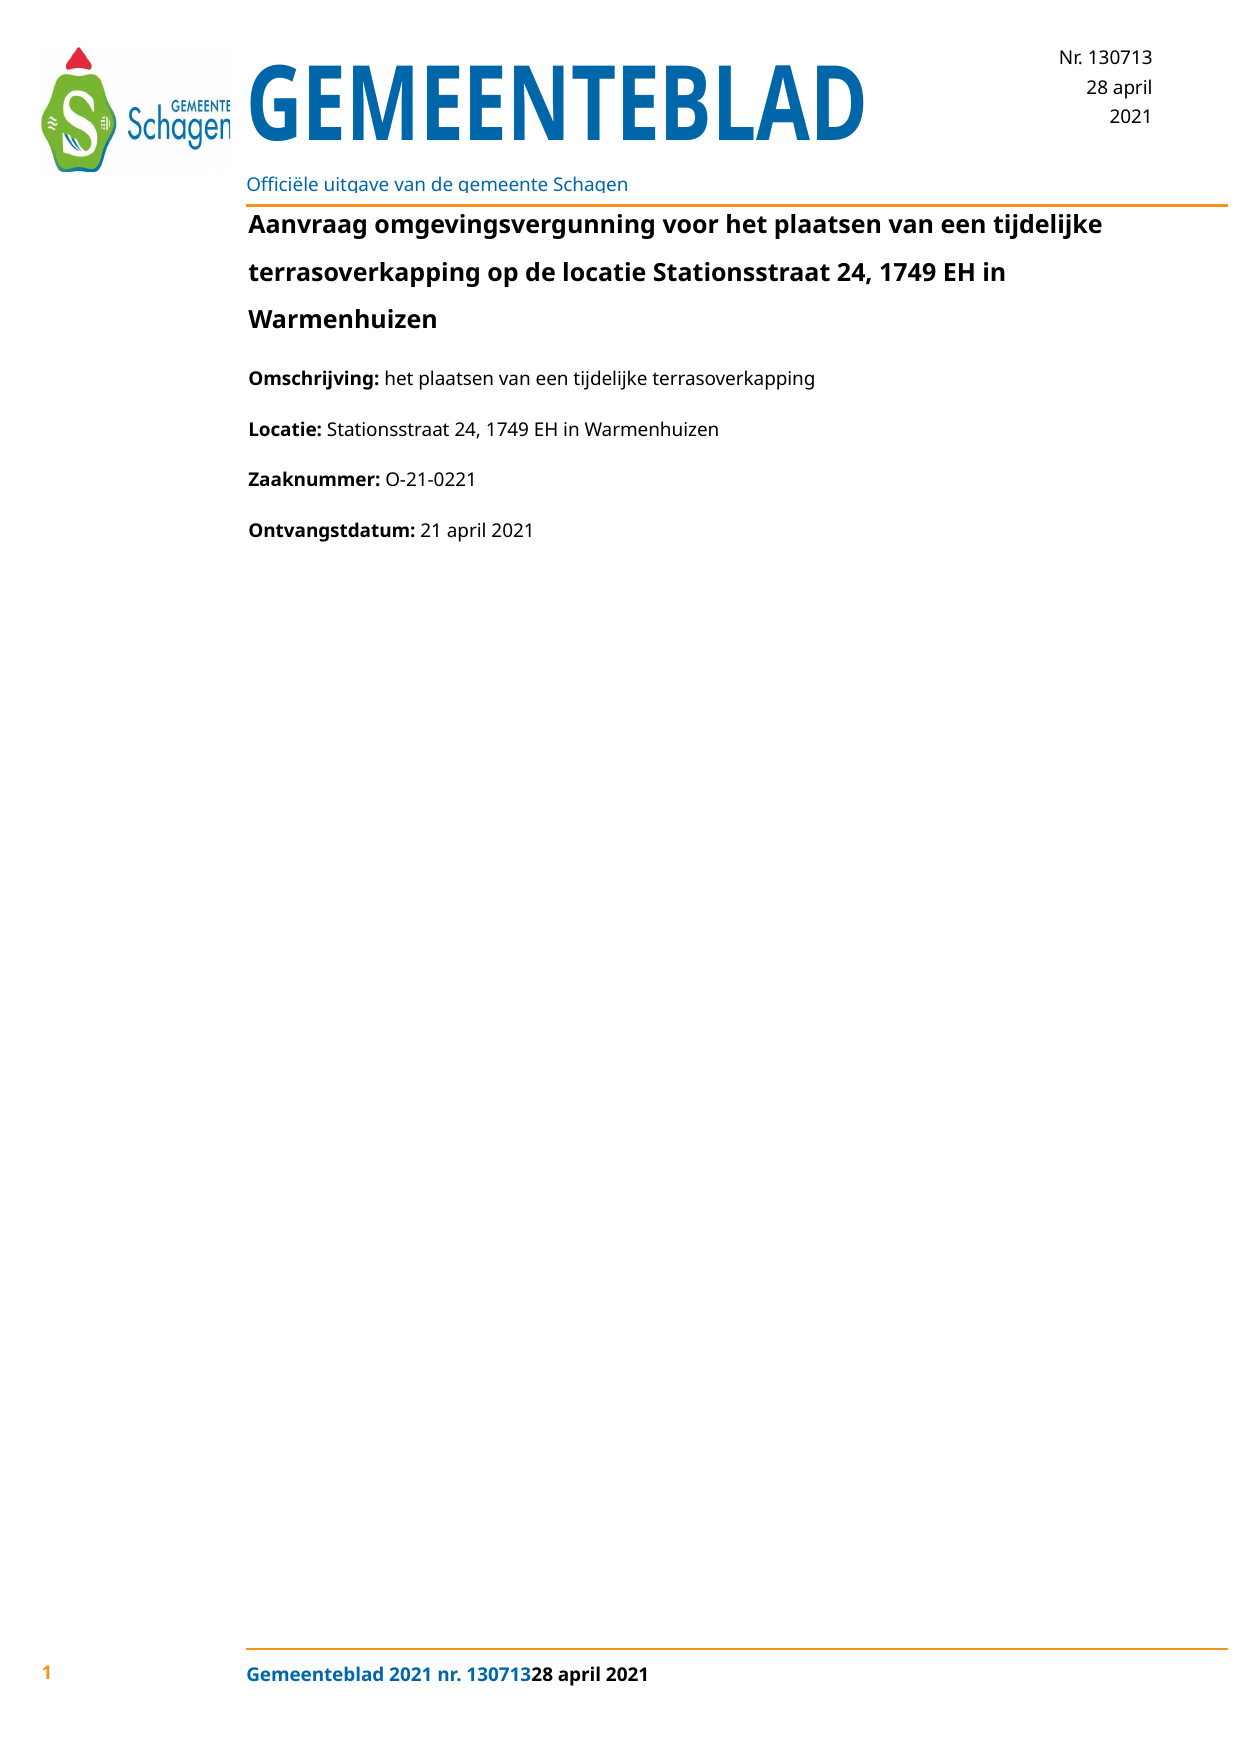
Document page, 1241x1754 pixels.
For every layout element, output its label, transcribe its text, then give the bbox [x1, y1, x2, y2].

text Locatie: Stationsstraat 24, 1749 EH in Warmenhuizen [248, 416, 1152, 442]
text Aanvraag omgevingsvergunning voor het plaatsen van een tijdelijke terrasoverkapping op de locatie Stationsstraat 24, 1749 EH in Warmenhuizen [248, 207, 1152, 336]
picture [41, 47, 231, 172]
text Omschrijving: het plaatsen van een tijdelijke terrasoverkapping [248, 366, 1152, 391]
text Ontvangstdatum: 21 april 2021 [248, 517, 1152, 542]
text Zaaknummer: O-21-0221 [248, 466, 1152, 492]
